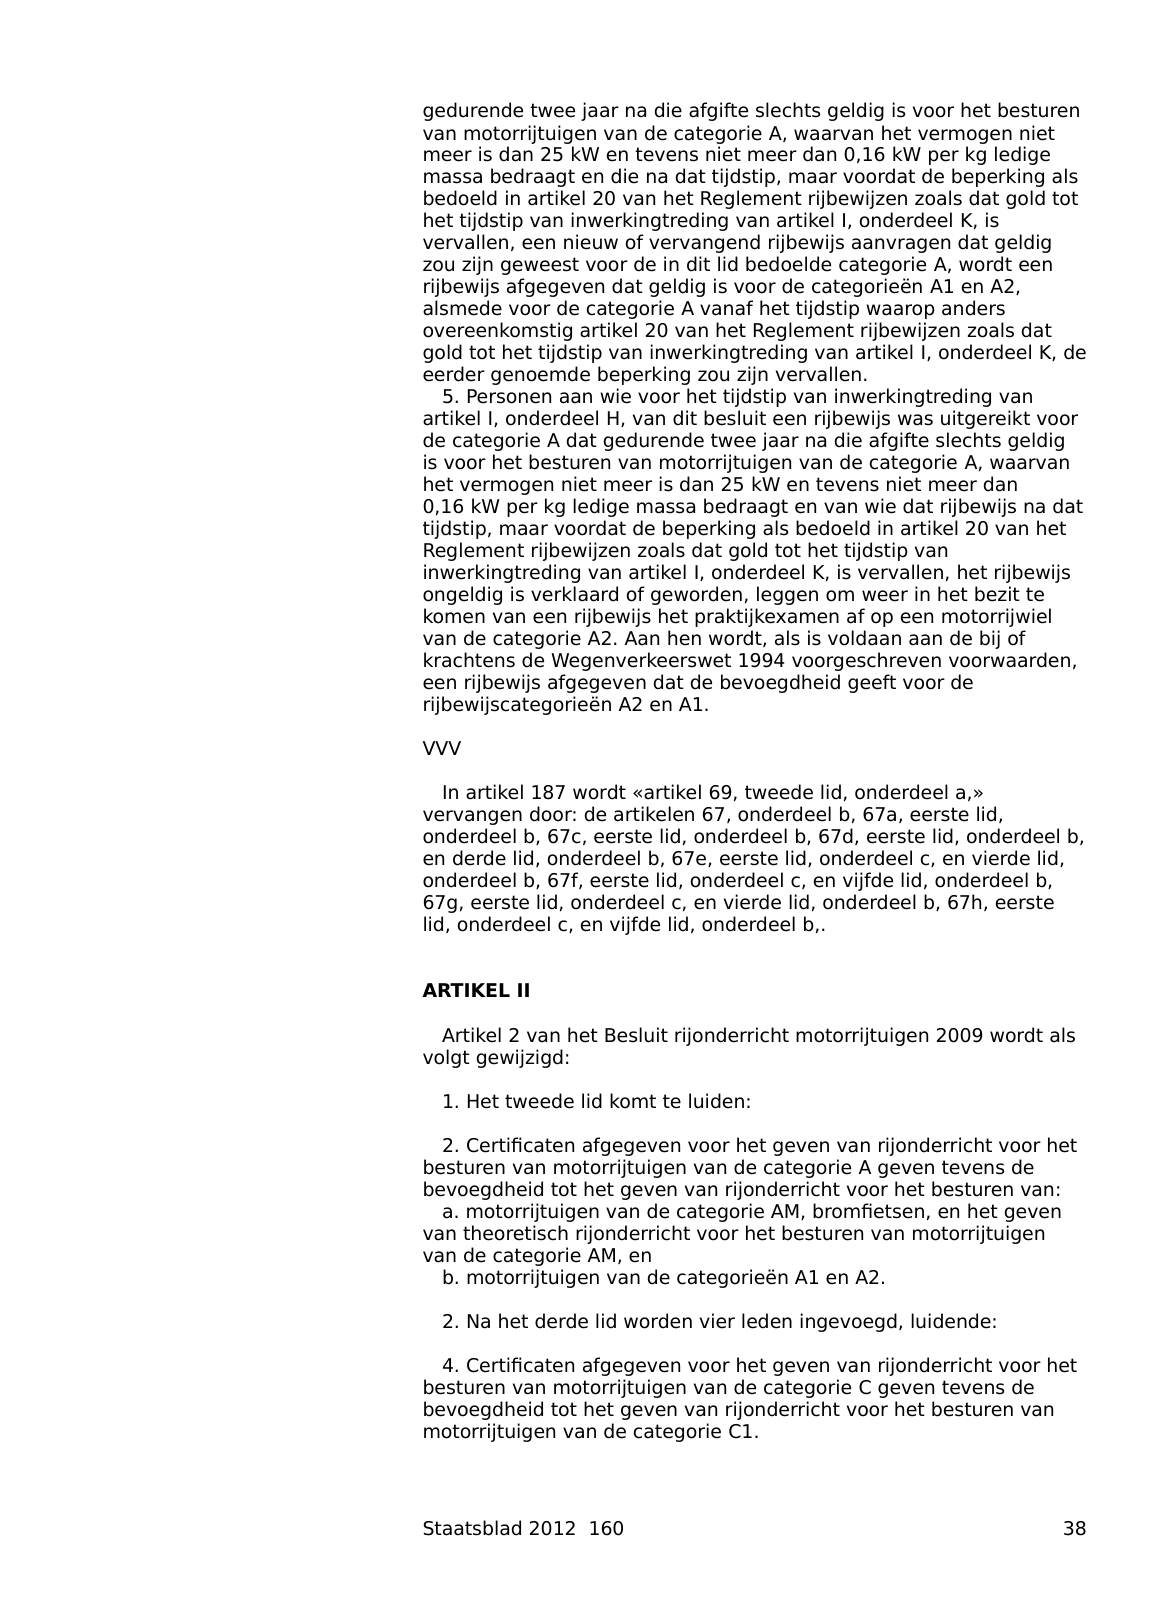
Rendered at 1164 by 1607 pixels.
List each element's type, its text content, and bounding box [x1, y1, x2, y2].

text 5. Personen aan wie voor het tijdstip van inwerkingtreding van artikel I, onderdeel H, van dit besluit een rijbewijs was uitgereikt voor de categorie A dat gedurende twee jaar na die afgifte slechts geldig is voor het besturen van motorrijtuigen van de categorie A, waarvan het vermogen niet meer is dan 25 kW en tevens niet meer dan 0,16 kW per kg ledige massa bedraagt en van wie dat rijbewijs na dat tijdstip, maar voordat de beperking als bedoeld in artikel 20 van het Reglement rijbewijzen zoals dat gold tot het tijdstip van inwerkingtreding van artikel I, onderdeel K, is vervallen, het rijbewijs ongeldig is verklaard of geworden, leggen om weer in het bezit te komen van een rijbewijs het praktijkexamen af op een motorrijwiel van de categorie A2. Aan hen wordt, als is voldaan aan de bij of krachtens de Wegenverkeerswet 1994 voorgeschreven voorwaarden, een rijbewijs afgegeven dat de bevoegdheid geeft voor de rijbewijscategorieën A2 en A1. [422, 386, 1087, 716]
text gedurende twee jaar na die afgifte slechts geldig is voor het besturen van motorrijtuigen van de categorie A, waarvan het vermogen niet meer is dan 25 kW en tevens niet meer dan 0,16 kW per kg ledige massa bedraagt en die na dat tijdstip, maar voordat de beperking als bedoeld in artikel 20 van het Reglement rijbewijzen zoals dat gold tot het tijdstip van inwerkingtreding van artikel I, onderdeel K, is vervallen, een nieuw of vervangend rijbewijs aanvragen dat geldig zou zijn geweest voor de in dit lid bedoelde categorie A, wordt een rijbewijs afgegeven dat geldig is voor de categorieën A1 en A2, alsmede voor de categorie A vanaf het tijdstip waarop anders overeenkomstig artikel 20 van het Reglement rijbewijzen zoals dat gold tot het tijdstip van inwerkingtreding van artikel I, onderdeel K, de eerder genoemde beperking zou zijn vervallen. [422, 100, 1087, 386]
text a. motorrijtuigen van de categorie AM, bromfietsen, en het geven van theoretisch rijonderricht voor het besturen van motorrijtuigen van de categorie AM, en [422, 1201, 1087, 1267]
text 1. Het tweede lid komt te luiden: [422, 1091, 1087, 1113]
text In artikel 187 wordt «artikel 69, tweede lid, onderdeel a,» vervangen door: de artikelen 67, onderdeel b, 67a, eerste lid, onderdeel b, 67c, eerste lid, onderdeel b, 67d, eerste lid, onderdeel b, en derde lid, onderdeel b, 67e, eerste lid, onderdeel c, en vierde lid, onderdeel b, 67f, eerste lid, onderdeel c, en vijfde lid, onderdeel b, 67g, eerste lid, onderdeel c, en vierde lid, onderdeel b, 67h, eerste lid, onderdeel c, en vijfde lid, onderdeel b,. [422, 782, 1087, 936]
text VVV [422, 738, 1087, 760]
text 2. Na het derde lid worden vier leden ingevoegd, luidende: [422, 1311, 1087, 1333]
text 4. Certificaten afgegeven voor het geven van rijonderricht voor het besturen van motorrijtuigen van de categorie C geven tevens de bevoegdheid tot het geven van rijonderricht voor het besturen van motorrijtuigen van de categorie C1. [422, 1355, 1087, 1443]
text Artikel 2 van het Besluit rijonderricht motorrijtuigen 2009 wordt als volgt gewijzigd: [422, 1024, 1087, 1068]
subtitle ARTIKEL II [422, 980, 1087, 1002]
text b. motorrijtuigen van de categorieën A1 en A2. [422, 1267, 1087, 1289]
text 2. Certificaten afgegeven voor het geven van rijonderricht voor het besturen van motorrijtuigen van de categorie A geven tevens de bevoegdheid tot het geven van rijonderricht voor het besturen van: [422, 1135, 1087, 1201]
